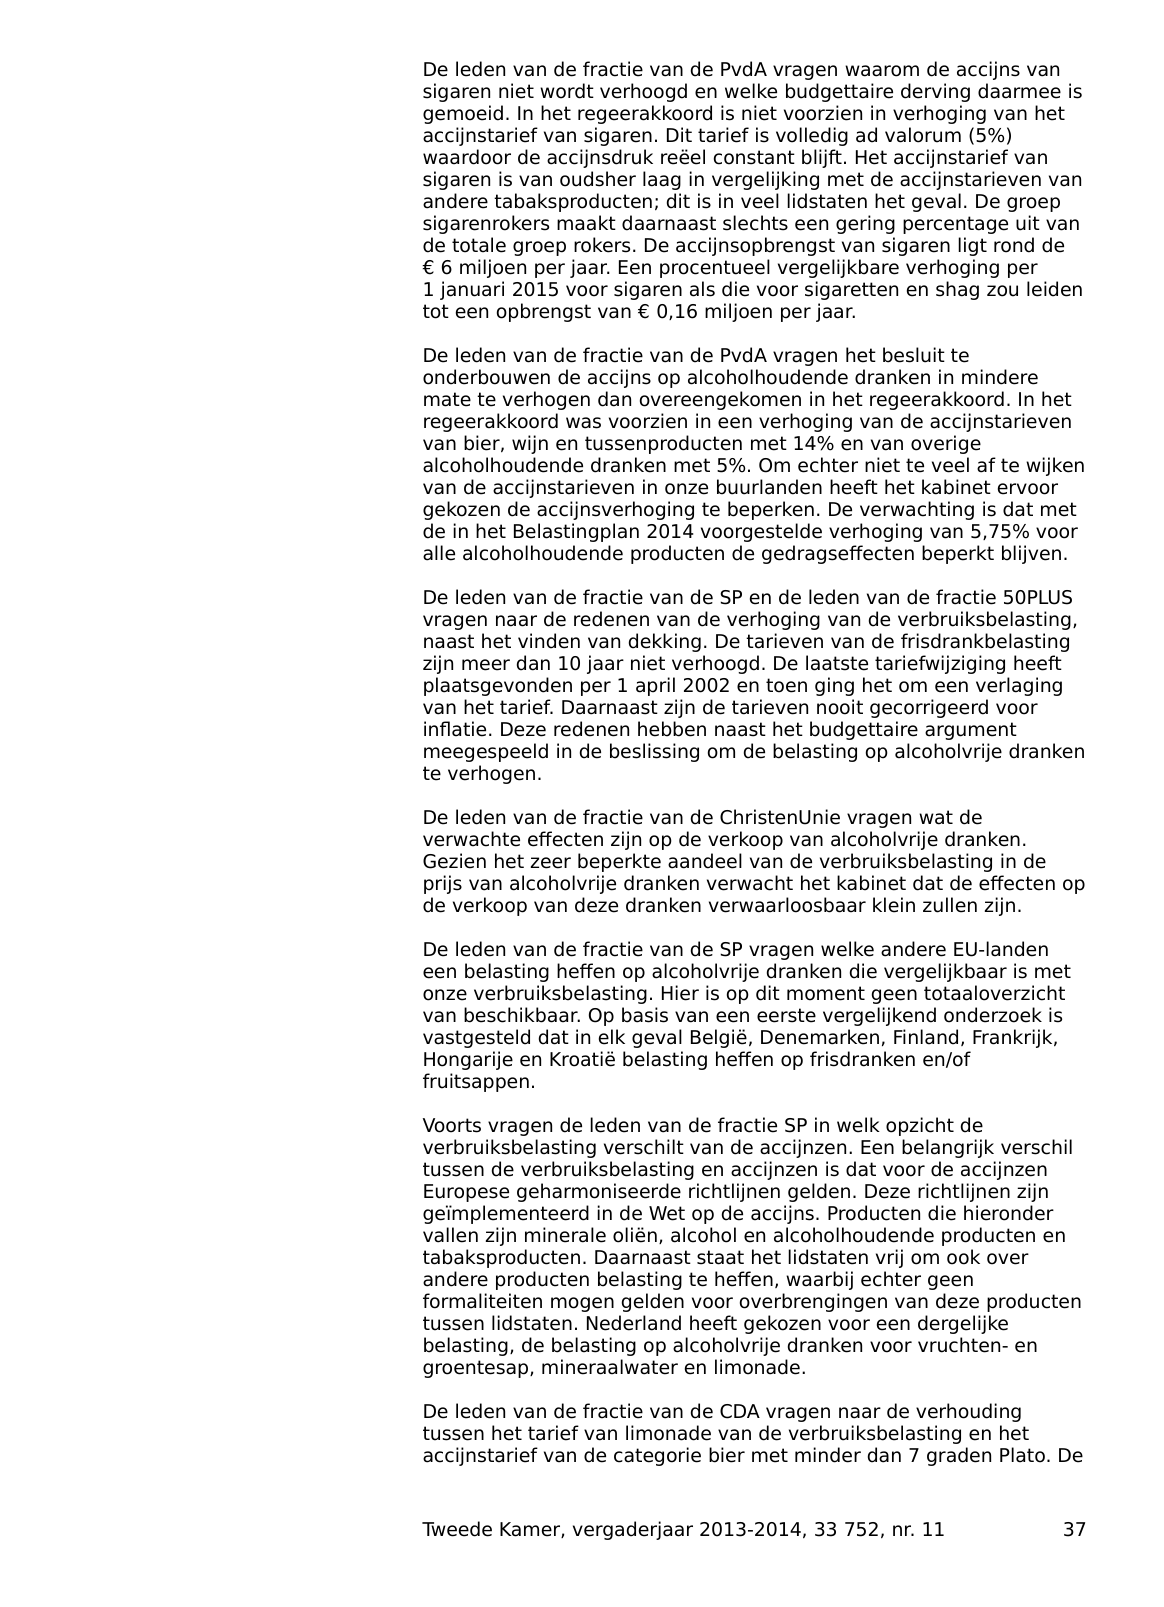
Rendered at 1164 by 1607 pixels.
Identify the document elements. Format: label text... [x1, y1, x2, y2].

text De leden van de fractie van de CDA vragen naar de verhouding tussen het tarief van limonade van de verbruiksbelasting en het accijnstarief van de categorie bier met minder dan 7 graden Plato. De [422, 1401, 1087, 1467]
text De leden van de fractie van de SP en de leden van de fractie 50PLUS vragen naar de redenen van de verhoging van de verbruiksbelasting, naast het vinden van dekking. De tarieven van de frisdrankbelasting zijn meer dan 10 jaar niet verhoogd. De laatste tariefwijziging heeft plaatsgevonden per 1 april 2002 en toen ging het om een verlaging van het tarief. Daarnaast zijn de tarieven nooit gecorrigeerd voor inflatie. Deze redenen hebben naast het budgettaire argument meegespeeld in de beslissing om de belasting op alcoholvrije dranken te verhogen. [422, 587, 1087, 785]
text Voorts vragen de leden van de fractie SP in welk opzicht de verbruiksbelasting verschilt van de accijnzen. Een belangrijk verschil tussen de verbruiksbelasting en accijnzen is dat voor de accijnzen Europese geharmoniseerde richtlijnen gelden. Deze richtlijnen zijn geïmplementeerd in de Wet op de accijns. Producten die hieronder vallen zijn minerale oliën, alcohol en alcoholhoudende producten en tabaksproducten. Daarnaast staat het lidstaten vrij om ook over andere producten belasting te heffen, waarbij echter geen formaliteiten mogen gelden voor overbrengingen van deze producten tussen lidstaten. Nederland heeft gekozen voor een dergelijke belasting, de belasting op alcoholvrije dranken voor vruchten- en groentesap, mineraalwater en limonade. [422, 1115, 1087, 1379]
text De leden van de fractie van de ChristenUnie vragen wat de verwachte effecten zijn op de verkoop van alcoholvrije dranken. Gezien het zeer beperkte aandeel van de verbruiksbelasting in de prijs van alcoholvrije dranken verwacht het kabinet dat de effecten op de verkoop van deze dranken verwaarloosbaar klein zullen zijn. [422, 807, 1087, 917]
text De leden van de fractie van de SP vragen welke andere EU-landen een belasting heffen op alcoholvrije dranken die vergelijkbaar is met onze verbruiksbelasting. Hier is op dit moment geen totaaloverzicht van beschikbaar. Op basis van een eerste vergelijkend onderzoek is vastgesteld dat in elk geval België, Denemarken, Finland, Frankrijk, Hongarije en Kroatië belasting heffen op frisdranken en/of fruitsappen. [422, 939, 1087, 1093]
text De leden van de fractie van de PvdA vragen waarom de accijns van sigaren niet wordt verhoogd en welke budgettaire derving daarmee is gemoeid. In het regeerakkoord is niet voorzien in verhoging van het accijnstarief van sigaren. Dit tarief is volledig ad valorum (5%) waardoor de accijnsdruk reëel constant blijft. Het accijnstarief van sigaren is van oudsher laag in vergelijking met de accijnstarieven van andere tabaksproducten; dit is in veel lidstaten het geval. De groep sigarenrokers maakt daarnaast slechts een gering percentage uit van de totale groep rokers. De accijnsopbrengst van sigaren ligt rond de € 6 miljoen per jaar. Een procentueel vergelijkbare verhoging per 1 januari 2015 voor sigaren als die voor sigaretten en shag zou leiden tot een opbrengst van € 0,16 miljoen per jaar. [422, 59, 1087, 323]
text De leden van de fractie van de PvdA vragen het besluit te onderbouwen de accijns op alcoholhoudende dranken in mindere mate te verhogen dan overeengekomen in het regeerakkoord. In het regeerakkoord was voorzien in een verhoging van de accijnstarieven van bier, wijn en tussenproducten met 14% en van overige alcoholhoudende dranken met 5%. Om echter niet te veel af te wijken van de accijnstarieven in onze buurlanden heeft het kabinet ervoor gekozen de accijnsverhoging te beperken. De verwachting is dat met de in het Belastingplan 2014 voorgestelde verhoging van 5,75% voor alle alcoholhoudende producten de gedragseffecten beperkt blijven. [422, 345, 1087, 565]
